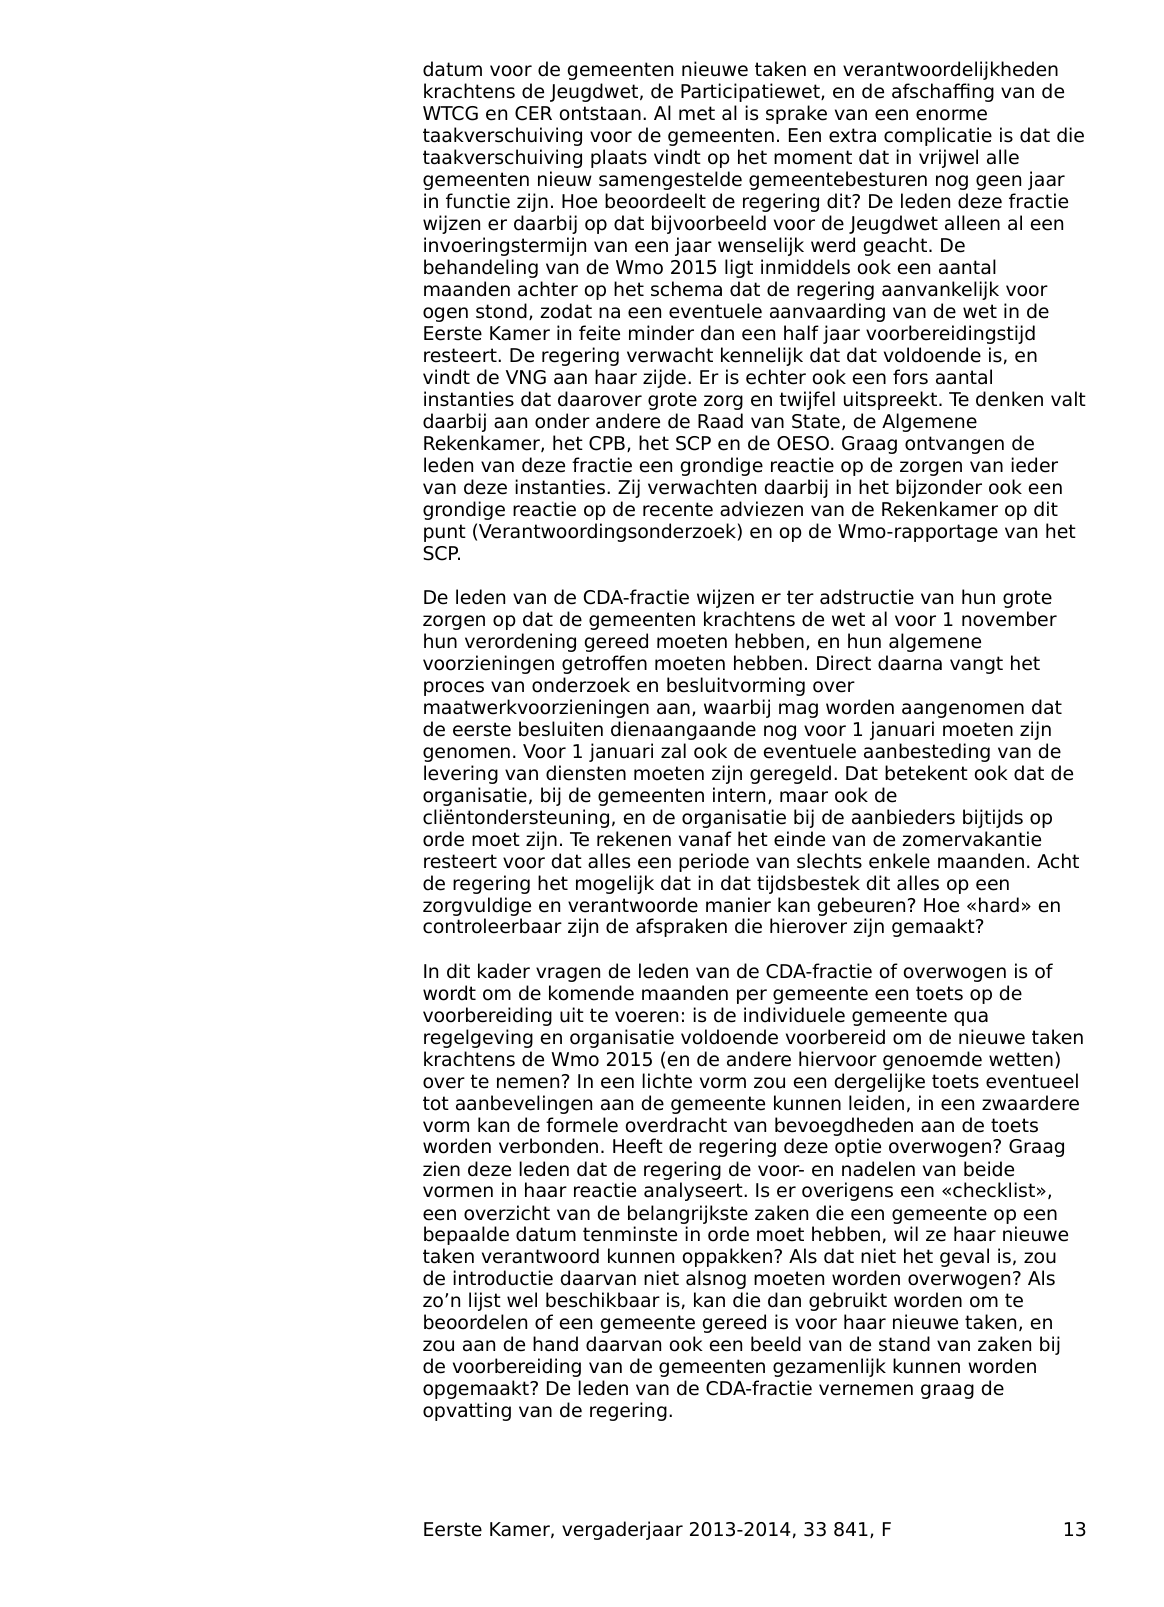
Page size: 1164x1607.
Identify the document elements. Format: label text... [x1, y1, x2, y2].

text datum voor de gemeenten nieuwe taken en verantwoordelijkheden krachtens de Jeugdwet, de Participatiewet, en de afschaffing van de WTCG en CER ontstaan. Al met al is sprake van een enorme taakverschuiving voor de gemeenten. Een extra complicatie is dat die taakverschuiving plaats vindt op het moment dat in vrijwel alle gemeenten nieuw samengestelde gemeentebesturen nog geen jaar in functie zijn. Hoe beoordeelt de regering dit? De leden deze fractie wijzen er daarbij op dat bijvoorbeeld voor de Jeugdwet alleen al een invoeringstermijn van een jaar wenselijk werd geacht. De behandeling van de Wmo 2015 ligt inmiddels ook een aantal maanden achter op het schema dat de regering aanvankelijk voor ogen stond, zodat na een eventuele aanvaarding van de wet in de Eerste Kamer in feite minder dan een half jaar voorbereidingstijd resteert. De regering verwacht kennelijk dat dat voldoende is, en vindt de VNG aan haar zijde. Er is echter ook een fors aantal instanties dat daarover grote zorg en twijfel uitspreekt. Te denken valt daarbij aan onder andere de Raad van State, de Algemene Rekenkamer, het CPB, het SCP en de OESO. Graag ontvangen de leden van deze fractie een grondige reactie op de zorgen van ieder van deze instanties. Zij verwachten daarbij in het bijzonder ook een grondige reactie op de recente adviezen van de Rekenkamer op dit punt (Verantwoordingsonderzoek) en op de Wmo-rapportage van het SCP. [422, 59, 1087, 564]
text De leden van de CDA-fractie wijzen er ter adstructie van hun grote zorgen op dat de gemeenten krachtens de wet al voor 1 november hun verordening gereed moeten hebben, en hun algemene voorzieningen getroffen moeten hebben. Direct daarna vangt het proces van onderzoek en besluitvorming over maatwerkvoorzieningen aan, waarbij mag worden aangenomen dat de eerste besluiten dienaangaande nog voor 1 januari moeten zijn genomen. Voor 1 januari zal ook de eventuele aanbesteding van de levering van diensten moeten zijn geregeld. Dat betekent ook dat de organisatie, bij de gemeenten intern, maar ook de cliëntondersteuning, en de organisatie bij de aanbieders bijtijds op orde moet zijn. Te rekenen vanaf het einde van de zomervakantie resteert voor dat alles een periode van slechts enkele maanden. Acht de regering het mogelijk dat in dat tijdsbestek dit alles op een zorgvuldige en verantwoorde manier kan gebeuren? Hoe «hard» en controleerbaar zijn de afspraken die hierover zijn gemaakt? [422, 587, 1087, 938]
text In dit kader vragen de leden van de CDA-fractie of overwogen is of wordt om de komende maanden per gemeente een toets op de voorbereiding uit te voeren: is de individuele gemeente qua regelgeving en organisatie voldoende voorbereid om de nieuwe taken krachtens de Wmo 2015 (en de andere hiervoor genoemde wetten) over te nemen? In een lichte vorm zou een dergelijke toets eventueel tot aanbevelingen aan de gemeente kunnen leiden, in een zwaardere vorm kan de formele overdracht van bevoegdheden aan de toets worden verbonden. Heeft de regering deze optie overwogen? Graag zien deze leden dat de regering de voor- en nadelen van beide vormen in haar reactie analyseert. Is er overigens een «checklist», een overzicht van de belangrijkste zaken die een gemeente op een bepaalde datum tenminste in orde moet hebben, wil ze haar nieuwe taken verantwoord kunnen oppakken? Als dat niet het geval is, zou de introductie daarvan niet alsnog moeten worden overwogen? Als zo’n lijst wel beschikbaar is, kan die dan gebruikt worden om te beoordelen of een gemeente gereed is voor haar nieuwe taken, en zou aan de hand daarvan ook een beeld van de stand van zaken bij de voorbereiding van de gemeenten gezamenlijk kunnen worden opgemaakt? De leden van de CDA-fractie vernemen graag de opvatting van de regering. [422, 961, 1087, 1422]
